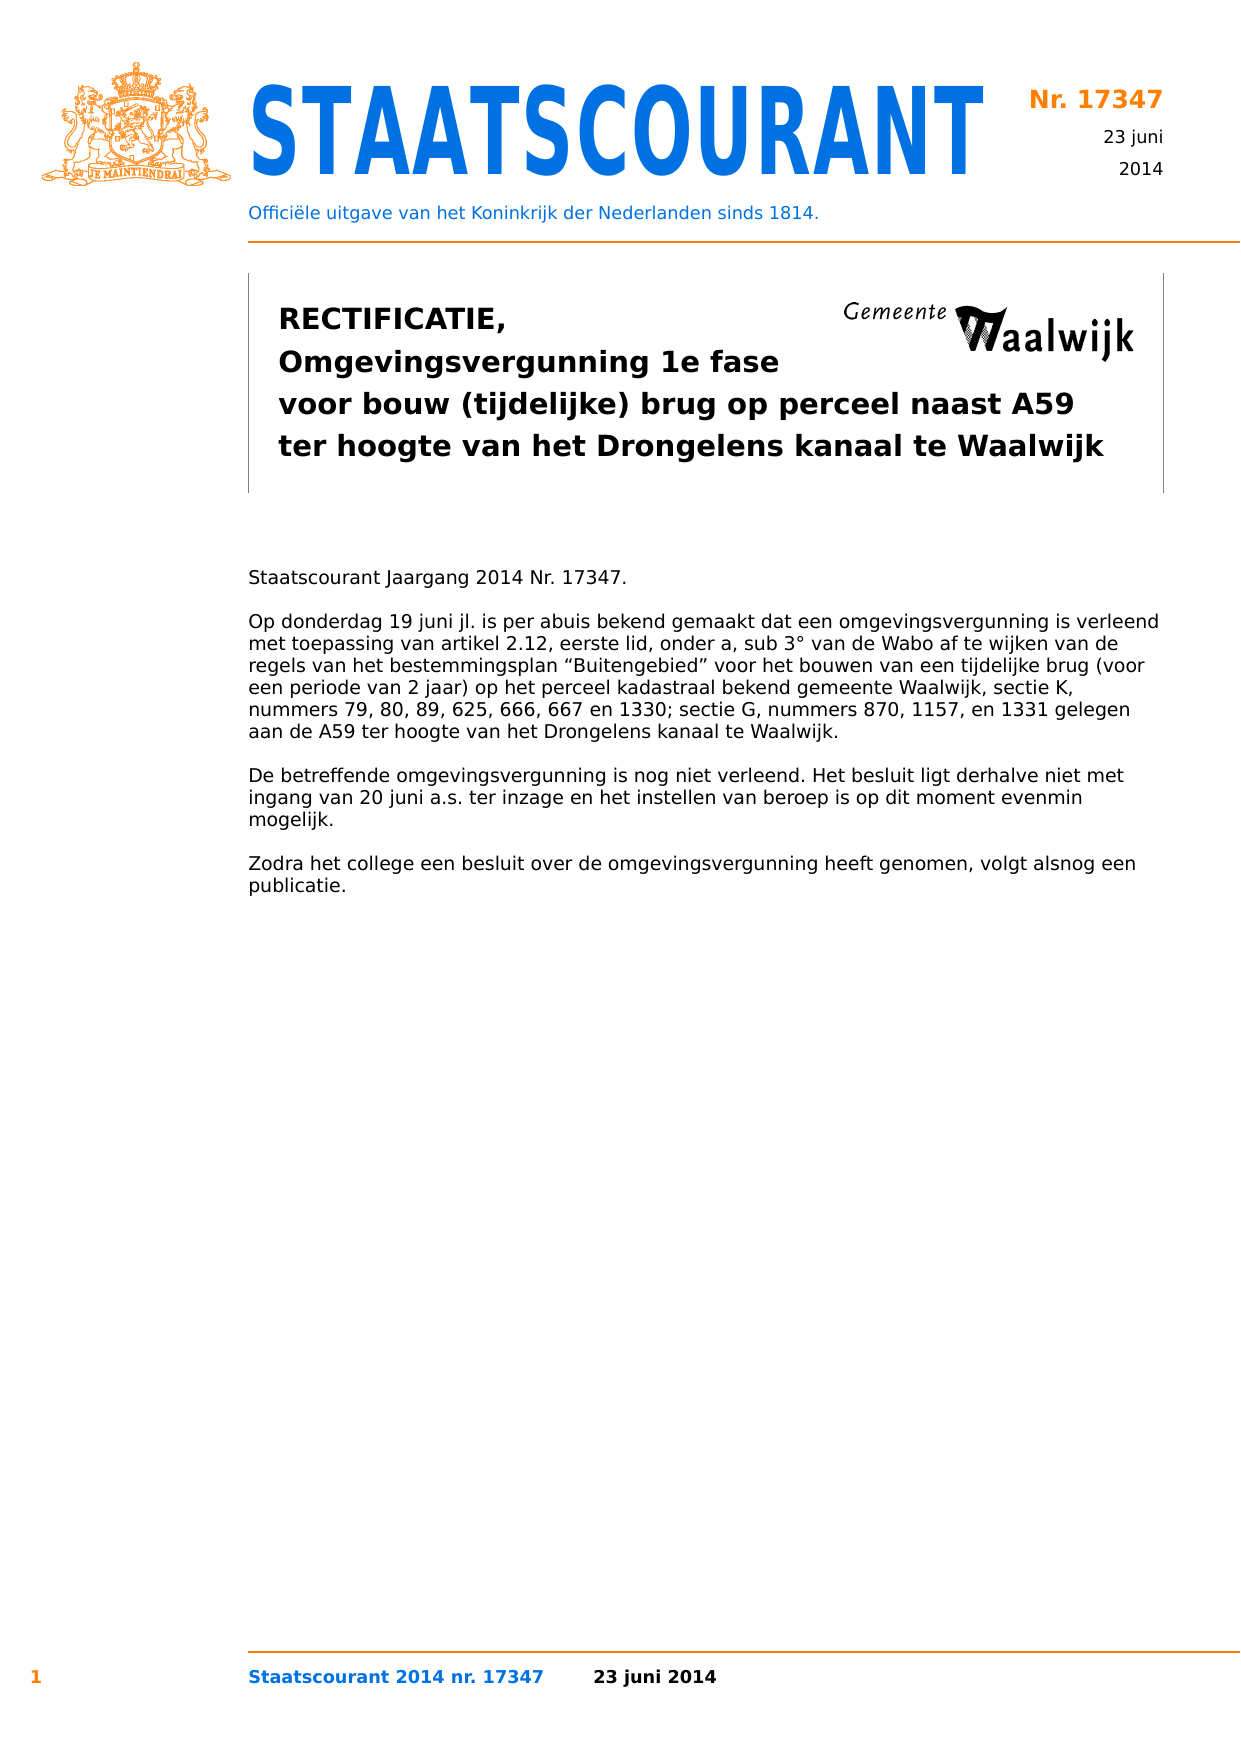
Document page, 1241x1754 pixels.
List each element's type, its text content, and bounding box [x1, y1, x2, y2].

table_header STAATSCOURANT [248, 62, 998, 203]
text Staatscourant Jaargang 2014 Nr. 17347. [248, 567, 1163, 589]
text Op donderdag 19 juni jl. is per abuis bekend gemaakt dat een omgevingsvergunning is verleend met toepassing van artikel 2.12, eerste lid, onder a, sub 3° van de Wabo af te wijken van de regels van het bestemmingsplan “Buitengebied” voor het bouwen van een tijdelijke brug (voor een periode van 2 jaar) op het perceel kadastraal bekend gemeente Waalwijk, sectie K, nummers 79, 80, 89, 625, 666, 667 en 1330; sectie G, nummers 870, 1157, en 1331 gelegen aan de A59 ter hoogte van het Drongelens kanaal te Waalwijk. [248, 611, 1163, 743]
table_header [25, 62, 248, 241]
table_header Nr. 17347 [998, 62, 1240, 121]
picture [844, 302, 1134, 362]
subtitle RECTIFICATIE, Omgevingsvergunning 1e fase voor bouw (tijdelijke) brug op perceel naast A59 ter hoogte van het Drongelens kanaal te Waalwijk [249, 273, 1163, 493]
text De betreffende omgevingsvergunning is nog niet verleend. Het besluit ligt derhalve niet met ingang van 20 juni a.s. ter inzage en het instellen van beroep is op dit moment evenmin mogelijk. [248, 765, 1163, 831]
table_cell 2014 [998, 153, 1240, 203]
picture [41, 62, 231, 186]
table_cell Officiële uitgave van het Koninkrijk der Nederlanden sinds 1814. [248, 203, 1240, 241]
text Zodra het college een besluit over de omgevingsvergunning heeft genomen, volgt alsnog een publicatie. [248, 852, 1163, 896]
table_cell 23 juni [998, 121, 1240, 153]
